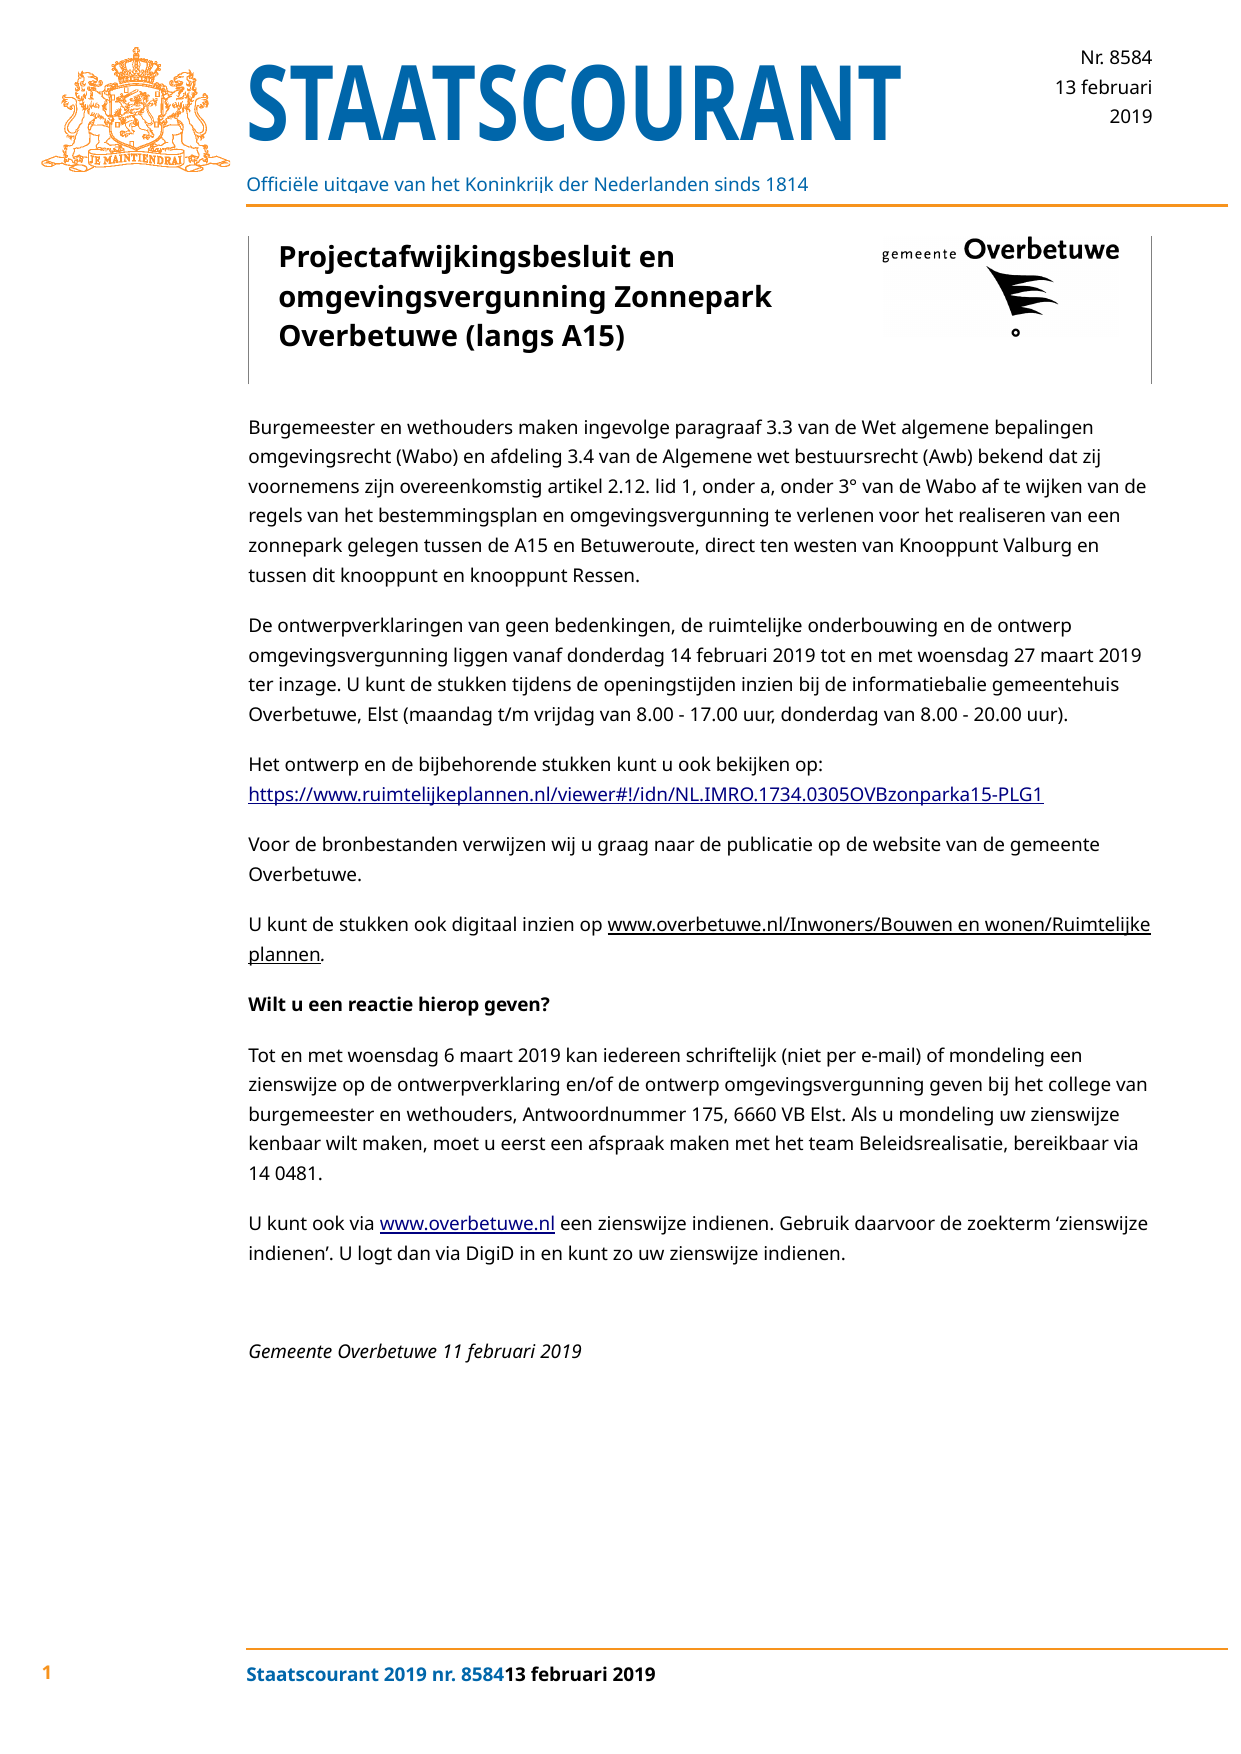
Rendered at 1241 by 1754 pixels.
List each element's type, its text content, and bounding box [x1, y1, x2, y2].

table_header [850, 236, 1151, 384]
picture [41, 47, 231, 172]
text U kunt ook via www.overbetuwe.nl een zienswijze indienen. Gebruik daarvoor de zoekterm ‘zienswijze indienen’. U logt dan via DigiD in en kunt zo uw zienswijze indienen. [248, 1211, 1152, 1266]
text Het ontwerp en de bijbehorende stukken kunt u ook bekijken op: https://www.ruimtelijkeplannen.nl/viewer#!/idn/NL.IMRO.1734.0305OVBzonparka15-PLG1 [248, 751, 1152, 807]
text Tot en met woensdag 6 maart 2019 kan iedereen schriftelijk (niet per e-mail) of mondeling een zienswijze op de ontwerpverklaring en/of de ontwerp omgevingsvergunning geven bij het college van burgemeester en wethouders, Antwoordnummer 175, 6660 VB Elst. Als u mondeling uw zienswijze kenbaar wilt maken, moet u eerst een afspraak maken met het team Beleidsrealisatie, bereikbaar via 14 0481. [248, 1042, 1152, 1186]
text Voor de bronbestanden verwijzen wij u graag naar de publicatie op de website van de gemeente Overbetuwe. [248, 831, 1152, 887]
table_header Projectafwijkingsbesluit en omgevingsvergunning Zonnepark Overbetuwe (langs A15) [249, 236, 850, 384]
picture [882, 236, 1119, 337]
text De ontwerpverklaringen van geen bedenkingen, de ruimtelijke onderbouwing en de ontwerp omgevingsvergunning liggen vanaf donderdag 14 februari 2019 tot en met woensdag 27 maart 2019 ter inzage. U kunt de stukken tijdens de openingstijden inzien bij de informatiebalie gemeentehuis Overbetuwe, Elst (maandag t/m vrijdag van 8.00 - 17.00 uur, donderdag van 8.00 - 20.00 uur). [248, 612, 1152, 727]
text Wilt u een reactie hierop geven? [248, 991, 1152, 1017]
text Gemeente Overbetuwe 11 februari 2019 [248, 1338, 1152, 1364]
text U kunt de stukken ook digitaal inzien op www.overbetuwe.nl/Inwoners/Bouwen en wonen/Ruimtelijke plannen. [248, 911, 1152, 967]
text Burgemeester en wethouders maken ingevolge paragraaf 3.3 van de Wet algemene bepalingen omgevingsrecht (Wabo) en afdeling 3.4 van de Algemene wet bestuursrecht (Awb) bekend dat zij voornemens zijn overeenkomstig artikel 2.12. lid 1, onder a, onder 3° van de Wabo af te wijken van de regels van het bestemmingsplan en omgevingsvergunning te verlenen voor het realiseren van een zonnepark gelegen tussen de A15 en Betuweroute, direct ten westen van Knooppunt Valburg en tussen dit knooppunt en knooppunt Ressen. [248, 414, 1152, 588]
